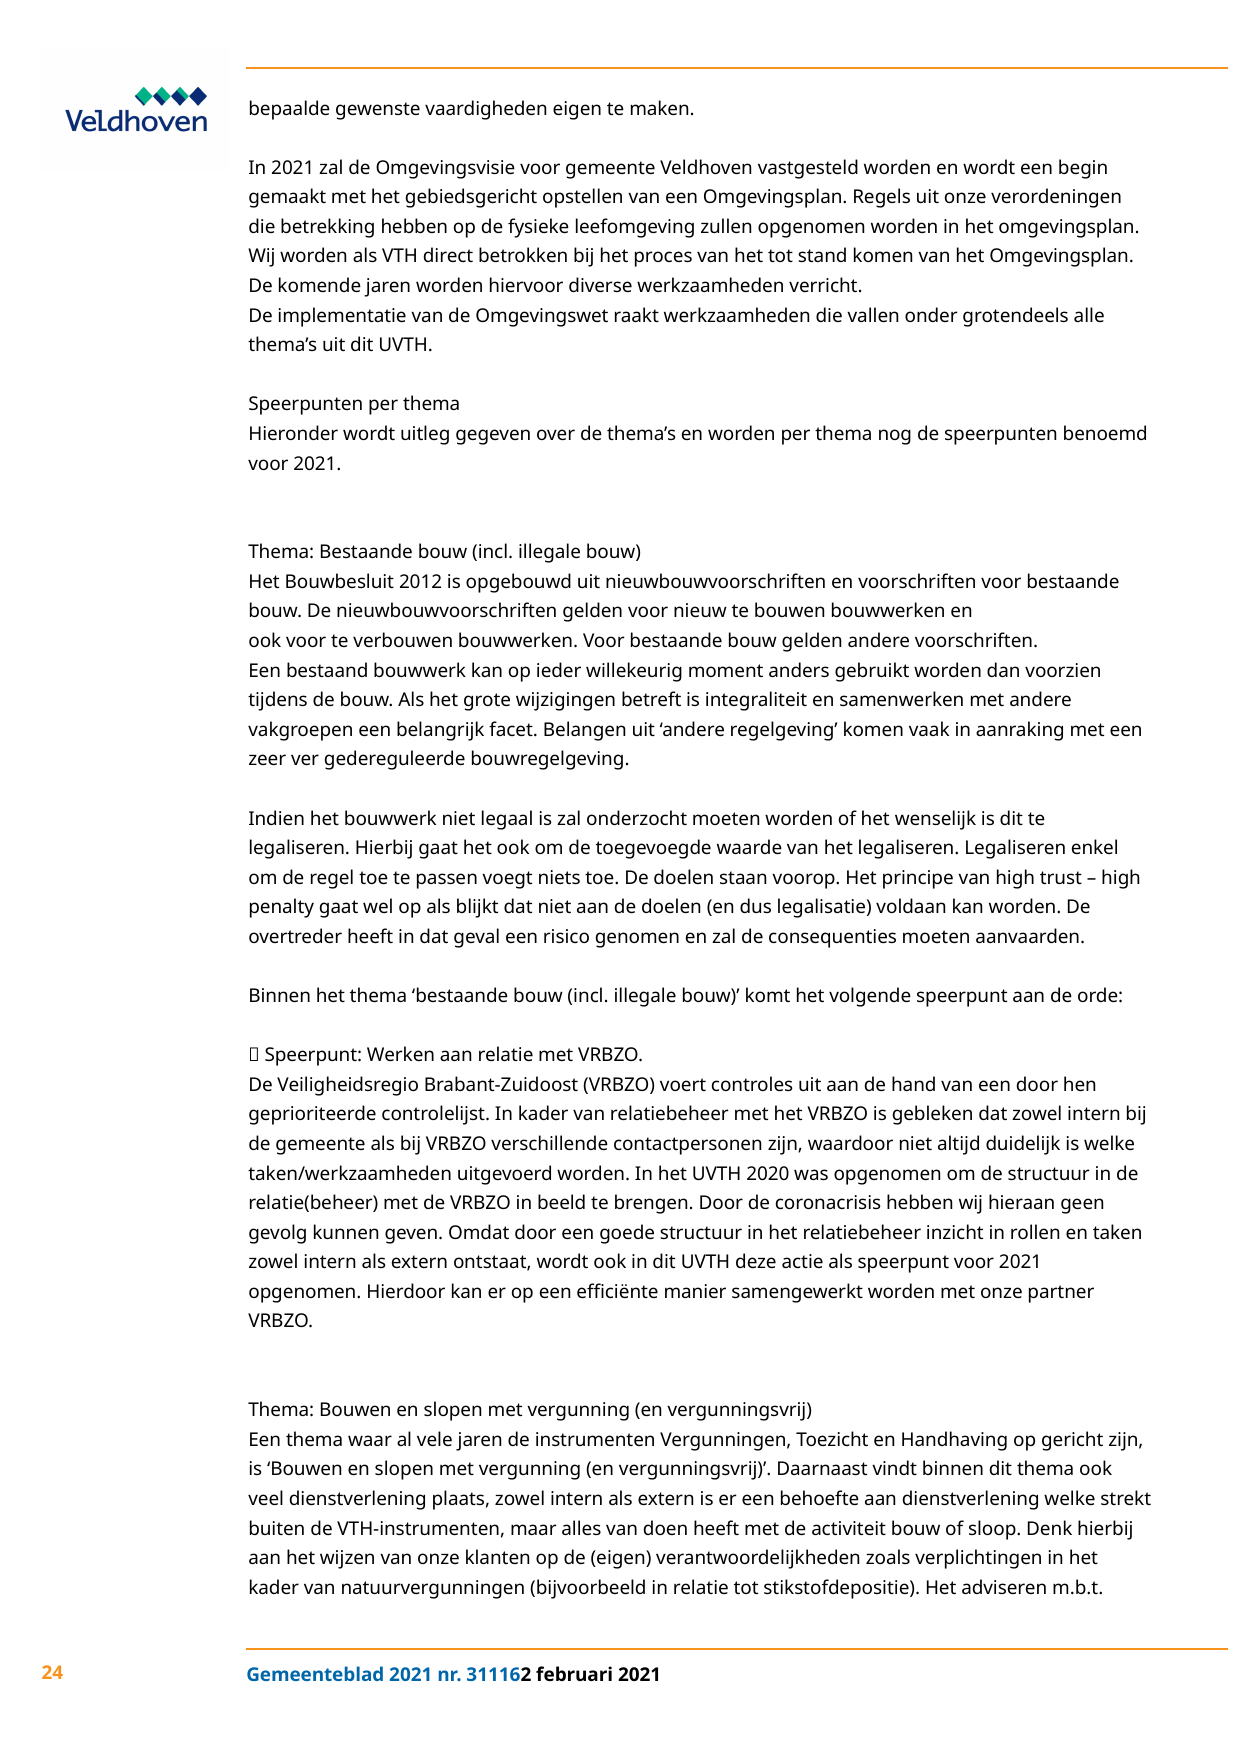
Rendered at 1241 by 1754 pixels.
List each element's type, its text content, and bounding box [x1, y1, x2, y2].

text Het Bouwbesluit 2012 is opgebouwd uit nieuwbouwvoorschriften en voorschriften voor bestaande bouw. De nieuwbouwvoorschriften gelden voor nieuw te bouwen bouwwerken en [248, 568, 1152, 623]
text Indien het bouwwerk niet legaal is zal onderzocht moeten worden of het wenselijk is dit te legaliseren. Hierbij gaat het ook om de toegevoegde waarde van het legaliseren. Legaliseren enkel om de regel toe te passen voegt niets toe. De doelen staan voorop. Het principe van high trust – high penalty gaat wel op als blijkt dat niet aan de doelen (en dus legalisatie) voldaan kan worden. De overtreder heeft in dat geval een risico genomen en zal de consequenties moeten aanvaarden. [248, 805, 1152, 949]
text In 2021 zal de Omgevingsvisie voor gemeente Veldhoven vastgesteld worden en wordt een begin gemaakt met het gebiedsgericht opstellen van een Omgevingsplan. Regels uit onze verordeningen die betrekking hebben op de fysieke leefomgeving zullen opgenomen worden in het omgevingsplan. [248, 154, 1152, 239]
text Wij worden als VTH direct betrokken bij het proces van het tot stand komen van het Omgevingsplan. De komende jaren worden hiervoor diverse werkzaamheden verricht. [248, 243, 1152, 298]
text De Veiligheidsregio Brabant-Zuidoost (VRBZO) voert controles uit aan de hand van een door hen geprioriteerde controlelijst. In kader van relatiebeheer met het VRBZO is gebleken dat zowel intern bij de gemeente als bij VRBZO verschillende contactpersonen zijn, waardoor niet altijd duidelijk is welke taken/werkzaamheden uitgevoerd worden. In het UVTH 2020 was opgenomen om de structuur in de relatie(beheer) met de VRBZO in beeld te brengen. Door de coronacrisis hebben wij hieraan geen gevolg kunnen geven. Omdat door een goede structuur in het relatiebeheer inzicht in rollen en taken zowel intern als extern ontstaat, wordt ook in dit UVTH deze actie als speerpunt voor 2021 opgenomen. Hierdoor kan er op een efficiënte manier samengewerkt worden met onze partner VRBZO. [248, 1071, 1152, 1333]
text  Speerpunt: Werken aan relatie met VRBZO. [248, 1041, 1152, 1067]
text De implementatie van de Omgevingswet raakt werkzaamheden die vallen onder grotendeels alle thema’s uit dit UVTH. [248, 302, 1152, 357]
text Thema: Bouwen en slopen met vergunning (en vergunningsvrij) [248, 1396, 1152, 1422]
text ook voor te verbouwen bouwwerken. Voor bestaande bouw gelden andere voorschriften. [248, 627, 1152, 653]
text Binnen het thema ‘bestaande bouw (incl. illegale bouw)’ komt het volgende speerpunt aan de orde: [248, 982, 1152, 1008]
text Hieronder wordt uitleg gegeven over de thema’s en worden per thema nog de speerpunten benoemd voor 2021. [248, 420, 1152, 476]
picture [41, 47, 231, 172]
text bepaalde gewenste vaardigheden eigen te maken. [248, 95, 1152, 121]
text Een thema waar al vele jaren de instrumenten Vergunningen, Toezicht en Handhaving op gericht zijn, is ‘Bouwen en slopen met vergunning (en vergunningsvrij)’. Daarnaast vindt binnen dit thema ook veel dienstverlening plaats, zowel intern als extern is er een behoefte aan dienstverlening welke strekt buiten de VTH-instrumenten, maar alles van doen heeft met de activiteit bouw of sloop. Denk hierbij aan het wijzen van onze klanten op de (eigen) verantwoordelijkheden zoals verplichtingen in het kader van natuurvergunningen (bijvoorbeeld in relatie tot stikstofdepositie). Het adviseren m.b.t. [248, 1426, 1152, 1600]
text Thema: Bestaande bouw (incl. illegale bouw) [248, 538, 1152, 564]
text Een bestaand bouwwerk kan op ieder willekeurig moment anders gebruikt worden dan voorzien tijdens de bouw. Als het grote wijzigingen betreft is integraliteit en samenwerken met andere vakgroepen een belangrijk facet. Belangen uit ‘andere regelgeving’ komen vaak in aanraking met een zeer ver gedereguleerde bouwregelgeving. [248, 657, 1152, 771]
text Speerpunten per thema [248, 391, 1152, 416]
